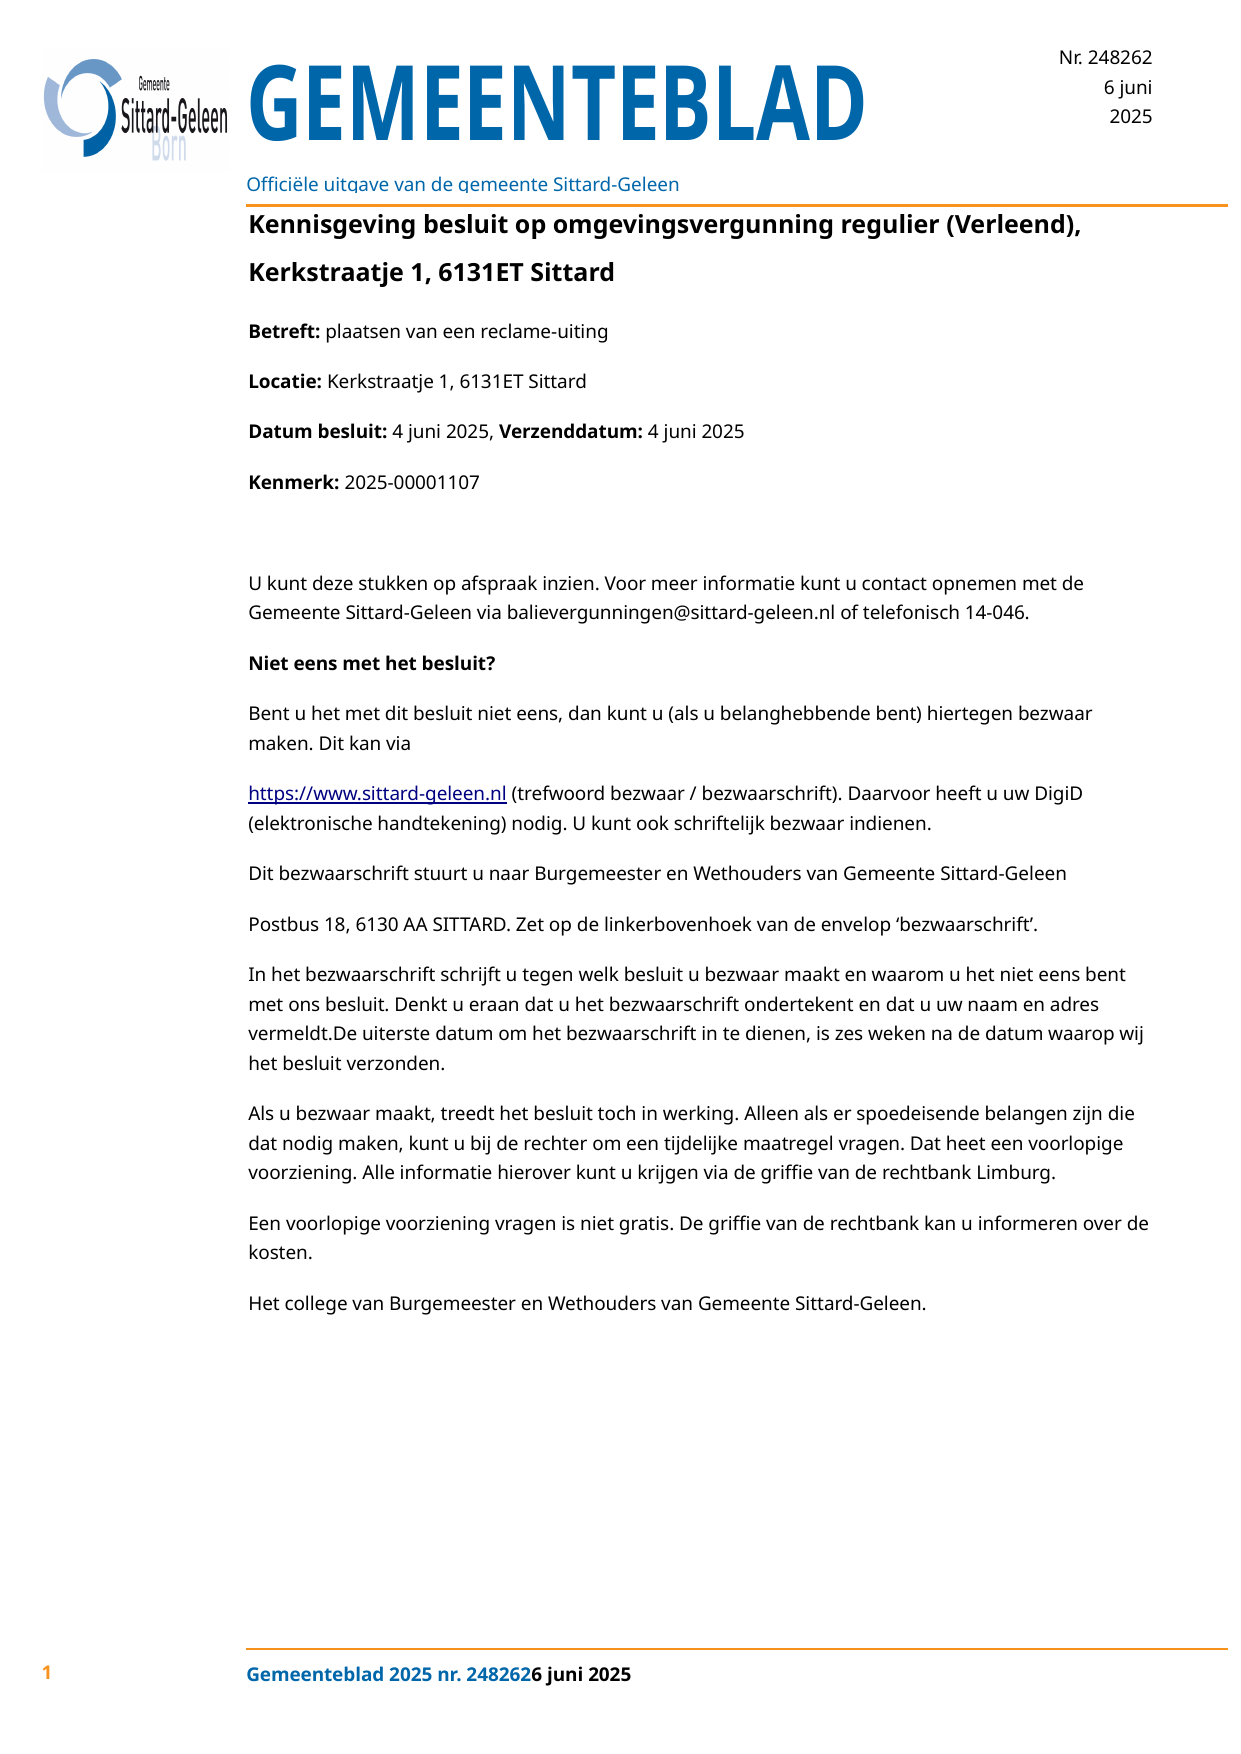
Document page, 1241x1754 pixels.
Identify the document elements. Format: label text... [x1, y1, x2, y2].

text U kunt deze stukken op afspraak inzien. Voor meer informatie kunt u contact opnemen met de Gemeente Sittard-Geleen via balievergunningen@sittard-geleen.nl of telefonisch 14-046. [248, 570, 1152, 625]
text Locatie: Kerkstraatje 1, 6131ET Sittard [248, 368, 1152, 394]
text Postbus 18, 6130 AA SITTARD. Zet op de linkerbovenhoek van de envelop ‘bezwaarschrift’. [248, 911, 1152, 937]
text Als u bezwaar maakt, treedt het besluit toch in werking. Alleen als er spoedeisende belangen zijn die dat nodig maken, kunt u bij de rechter om een tijdelijke maatregel vragen. Dat heet een voorlopige voorziening. Alle informatie hierover kunt u krijgen via de griffie van de rechtbank Limburg. [248, 1100, 1152, 1185]
text Datum besluit: 4 juni 2025, Verzenddatum: 4 juni 2025 [248, 419, 1152, 444]
text Betreft: plaatsen van een reclame-uiting [248, 318, 1152, 344]
text Kennisgeving besluit op omgevingsvergunning regulier (Verleend), Kerkstraatje 1, 6131ET Sittard [248, 207, 1152, 288]
text In het bezwaarschrift schrijft u tegen welk besluit u bezwaar maakt en waarom u het niet eens bent met ons besluit. Denkt u eraan dat u het bezwaarschrift ondertekent en dat u uw naam en adres vermeldt.De uiterste datum om het bezwaarschrift in te dienen, is zes weken na de datum waarop wij het besluit verzonden. [248, 961, 1152, 1076]
text Bent u het met dit besluit niet eens, dan kunt u (als u belanghebbende bent) hiertegen bezwaar maken. Dit kan via [248, 700, 1152, 756]
picture [41, 47, 231, 172]
text Kenmerk: 2025-00001107 [248, 469, 1152, 495]
text Dit bezwaarschrift stuurt u naar Burgemeester en Wethouders van Gemeente Sittard-Geleen [248, 860, 1152, 886]
text Een voorlopige voorziening vragen is niet gratis. De griffie van de rechtbank kan u informeren over de kosten. [248, 1210, 1152, 1265]
text Niet eens met het besluit? [248, 650, 1152, 676]
text Het college van Burgemeester en Wethouders van Gemeente Sittard-Geleen. [248, 1290, 1152, 1316]
text https://www.sittard-geleen.nl (trefwoord bezwaar / bezwaarschrift). Daarvoor heeft u uw DigiD (elektronische handtekening) nodig. U kunt ook schriftelijk bezwaar indienen. [248, 780, 1152, 836]
